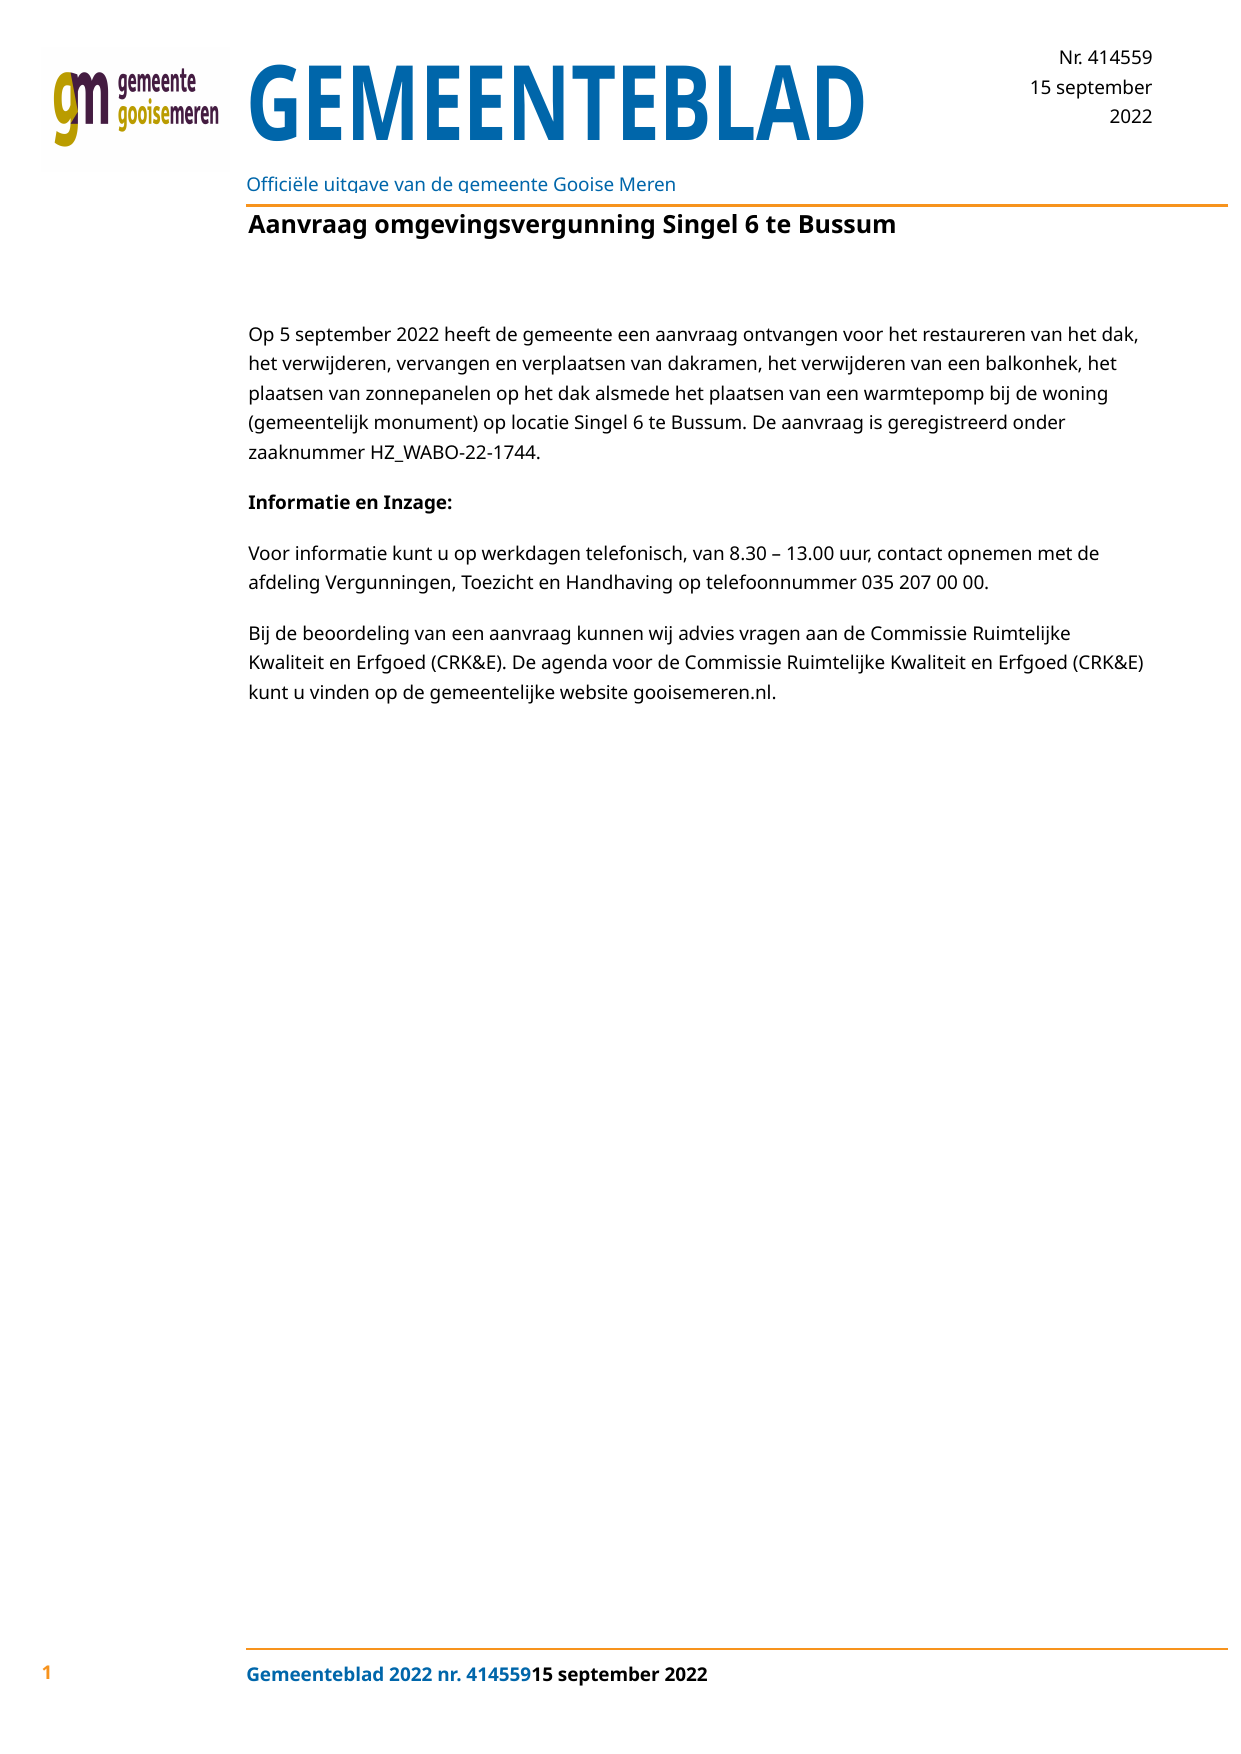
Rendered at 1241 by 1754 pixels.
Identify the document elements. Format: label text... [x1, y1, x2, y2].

text Informatie en Inzage: [248, 489, 1152, 515]
text Bij de beoordeling van een aanvraag kunnen wij advies vragen aan de Commissie Ruimtelijke Kwaliteit en Erfgoed (CRK&E). De agenda voor de Commissie Ruimtelijke Kwaliteit en Erfgoed (CRK&E) kunt u vinden op de gemeentelijke website gooisemeren.nl. [248, 620, 1152, 705]
text Voor informatie kunt u op werkdagen telefonisch, van 8.30 – 13.00 uur, contact opnemen met de afdeling Vergunningen, Toezicht en Handhaving op telefoonnummer 035 207 00 00. [248, 540, 1152, 595]
picture [41, 47, 231, 172]
text Aanvraag omgevingsvergunning Singel 6 te Bussum [248, 207, 1152, 241]
text Op 5 september 2022 heeft de gemeente een aanvraag ontvangen voor het restaureren van het dak, het verwijderen, vervangen en verplaatsen van dakramen, het verwijderen van een balkonhek, het plaatsen van zonnepanelen op het dak alsmede het plaatsen van een warmtepomp bij de woning (gemeentelijk monument) op locatie Singel 6 te Bussum. De aanvraag is geregistreerd onder zaaknummer HZ_WABO-22-1744. [248, 321, 1152, 465]
